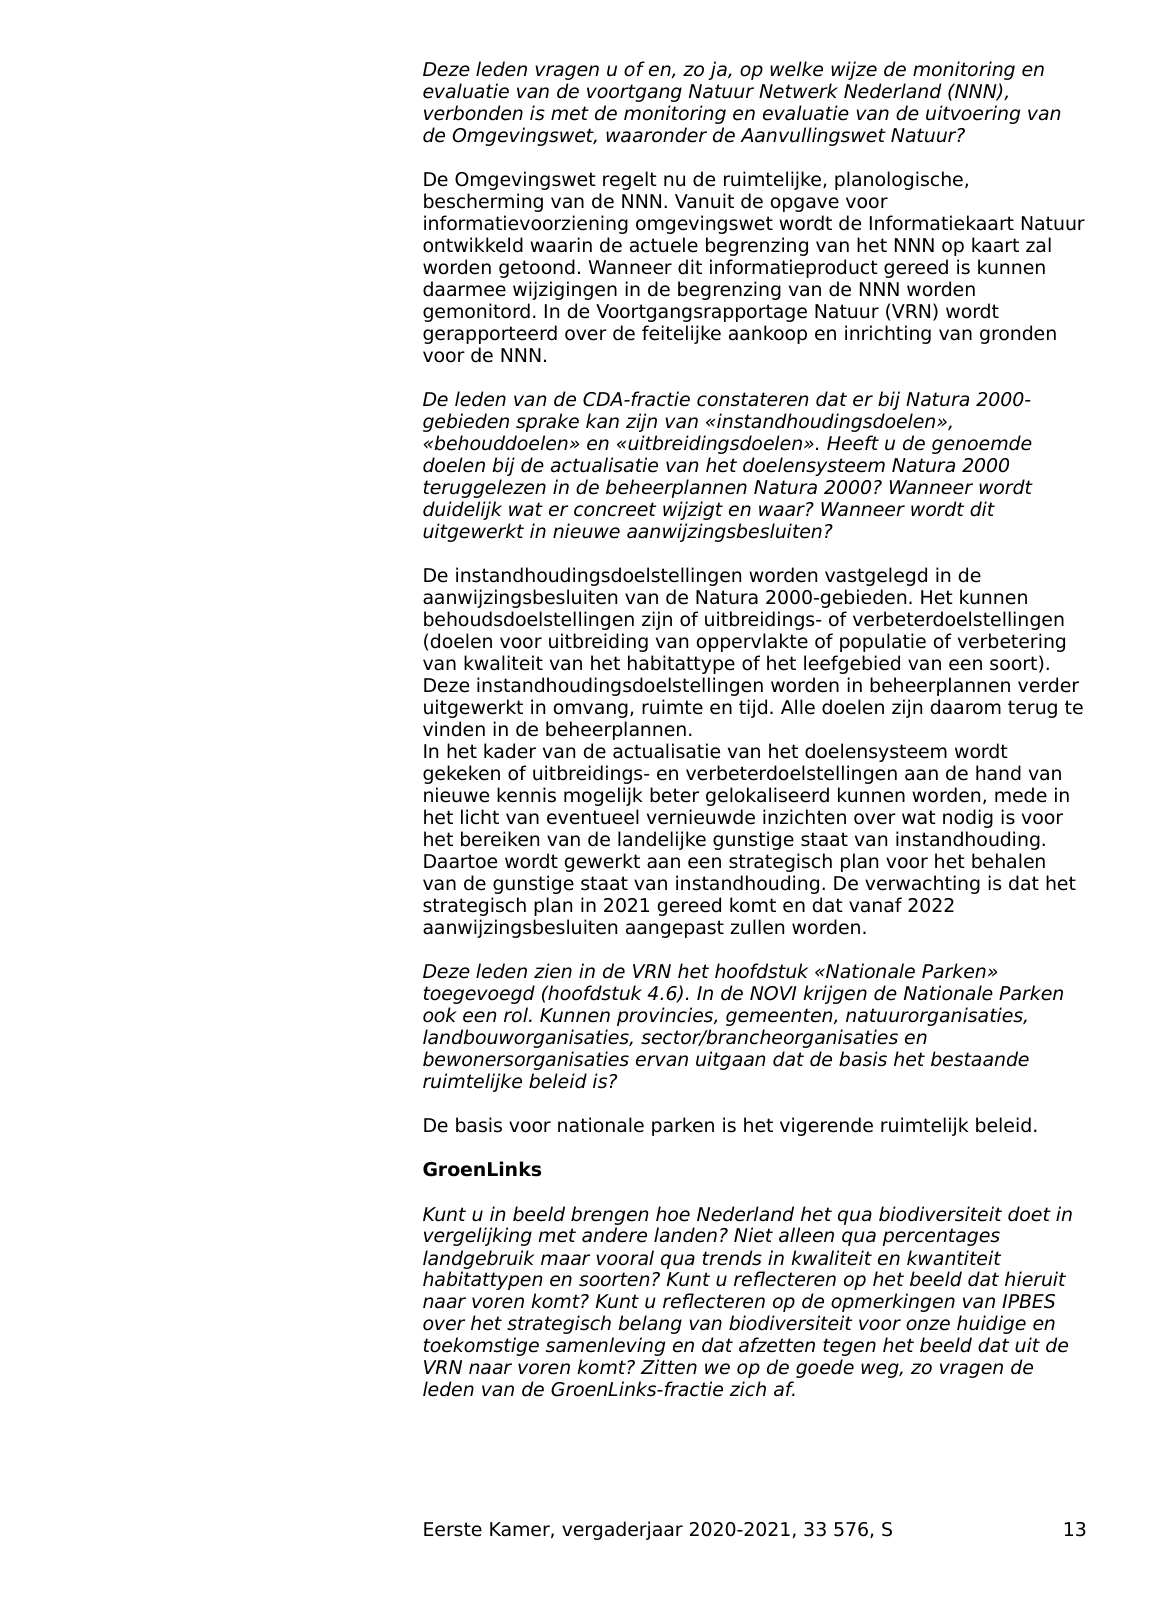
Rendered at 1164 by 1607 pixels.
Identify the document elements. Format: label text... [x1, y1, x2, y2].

text Deze leden vragen u of en, zo ja, op welke wijze de monitoring en evaluatie van de voortgang Natuur Netwerk Nederland (NNN), verbonden is met de monitoring en evaluatie van de uitvoering van de Omgevingswet, waaronder de Aanvullingswet Natuur? [422, 59, 1087, 147]
text De basis voor nationale parken is het vigerende ruimtelijk beleid. [422, 1115, 1087, 1137]
text De Omgevingswet regelt nu de ruimtelijke, planologische, bescherming van de NNN. Vanuit de opgave voor informatievoorziening omgevingswet wordt de Informatiekaart Natuur ontwikkeld waarin de actuele begrenzing van het NNN op kaart zal worden getoond. Wanneer dit informatieproduct gereed is kunnen daarmee wijzigingen in de begrenzing van de NNN worden gemonitord. In de Voortgangsrapportage Natuur (VRN) wordt gerapporteerd over de feitelijke aankoop en inrichting van gronden voor de NNN. [422, 169, 1087, 367]
text Deze leden zien in de VRN het hoofdstuk «Nationale Parken» toegevoegd (hoofdstuk 4.6). In de NOVI krijgen de Nationale Parken ook een rol. Kunnen provincies, gemeenten, natuurorganisaties, landbouworganisaties, sector/brancheorganisaties en bewonersorganisaties ervan uitgaan dat de basis het bestaande ruimtelijke beleid is? [422, 961, 1087, 1093]
text Kunt u in beeld brengen hoe Nederland het qua biodiversiteit doet in vergelijking met andere landen? Niet alleen qua percentages landgebruik maar vooral qua trends in kwaliteit en kwantiteit habitattypen en soorten? Kunt u reflecteren op het beeld dat hieruit naar voren komt? Kunt u reflecteren op de opmerkingen van IPBES over het strategisch belang van biodiversiteit voor onze huidige en toekomstige samenleving en dat afzetten tegen het beeld dat uit de VRN naar voren komt? Zitten we op de goede weg, zo vragen de leden van de GroenLinks-fractie zich af. [422, 1203, 1087, 1401]
subtitle GroenLinks [422, 1159, 1087, 1181]
text De instandhoudingsdoelstellingen worden vastgelegd in de aanwijzingsbesluiten van de Natura 2000-gebieden. Het kunnen behoudsdoelstellingen zijn of uitbreidings- of verbeterdoelstellingen (doelen voor uitbreiding van oppervlakte of populatie of verbetering van kwaliteit van het habitattype of het leefgebied van een soort). Deze instandhoudingsdoelstellingen worden in beheerplannen verder uitgewerkt in omvang, ruimte en tijd. Alle doelen zijn daarom terug te vinden in de beheerplannen. [422, 565, 1087, 741]
text De leden van de CDA-fractie constateren dat er bij Natura 2000-gebieden sprake kan zijn van «instandhoudingsdoelen», «behouddoelen» en «uitbreidingsdoelen». Heeft u de genoemde doelen bij de actualisatie van het doelensysteem Natura 2000 teruggelezen in de beheerplannen Natura 2000? Wanneer wordt duidelijk wat er concreet wijzigt en waar? Wanneer wordt dit uitgewerkt in nieuwe aanwijzingsbesluiten? [422, 389, 1087, 543]
text In het kader van de actualisatie van het doelensysteem wordt gekeken of uitbreidings- en verbeterdoelstellingen aan de hand van nieuwe kennis mogelijk beter gelokaliseerd kunnen worden, mede in het licht van eventueel vernieuwde inzichten over wat nodig is voor het bereiken van de landelijke gunstige staat van instandhouding. Daartoe wordt gewerkt aan een strategisch plan voor het behalen van de gunstige staat van instandhouding. De verwachting is dat het strategisch plan in 2021 gereed komt en dat vanaf 2022 aanwijzingsbesluiten aangepast zullen worden. [422, 741, 1087, 939]
